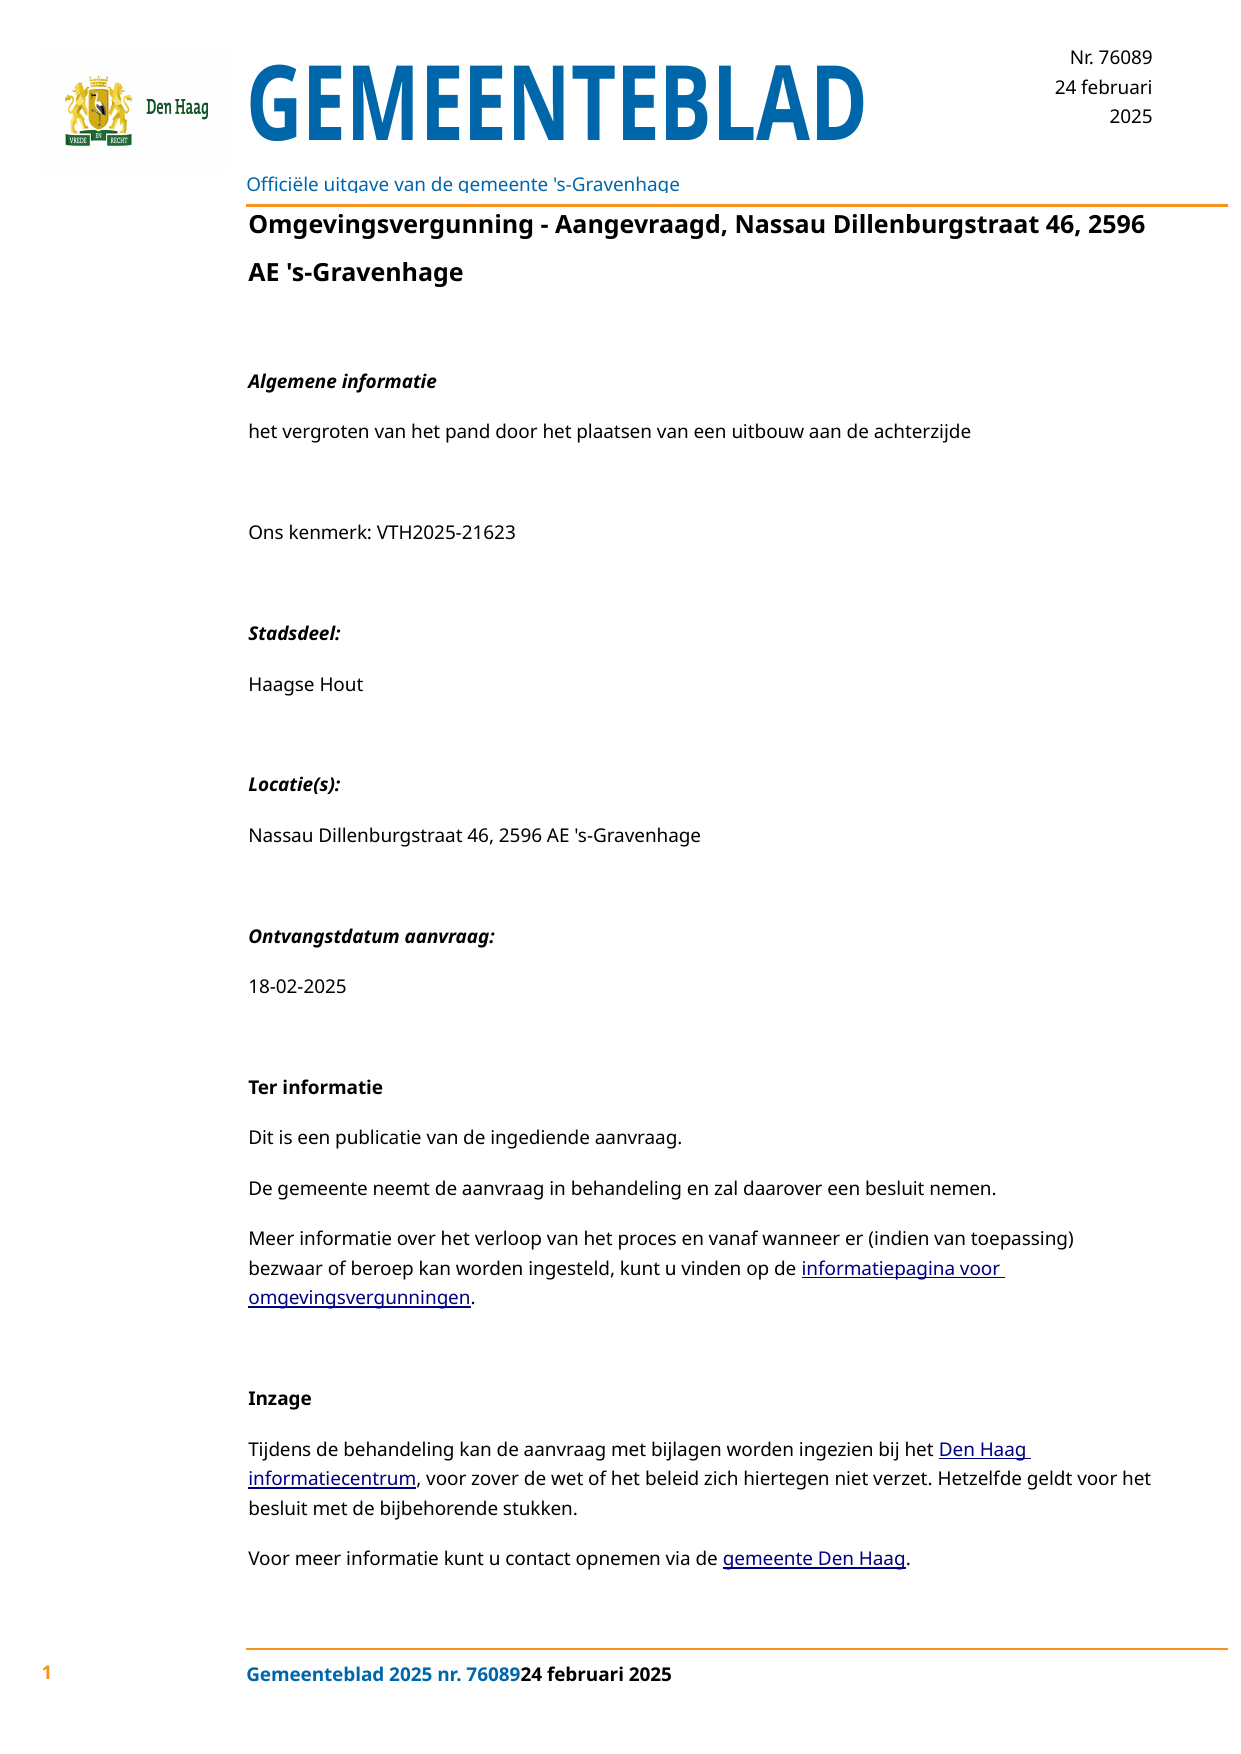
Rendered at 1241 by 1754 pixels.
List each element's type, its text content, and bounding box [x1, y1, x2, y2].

text Tijdens de behandeling kan de aanvraag met bijlagen worden ingezien bij het Den Haag informatiecentrum, voor zover de wet of het beleid zich hiertegen niet verzet. Hetzelfde geldt voor het besluit met de bijbehorende stukken. [248, 1436, 1152, 1521]
text Omgevingsvergunning - Aangevraagd, Nassau Dillenburgstraat 46, 2596 AE 's-Gravenhage [248, 207, 1152, 288]
text Voor meer informatie kunt u contact opnemen via de gemeente Den Haag. [248, 1545, 1152, 1571]
text Ter informatie [248, 1074, 1152, 1100]
text Algemene informatie [248, 368, 1152, 394]
text Ons kenmerk: VTH2025-21623 [248, 519, 1152, 545]
text Ontvangstdatum aanvraag: [248, 923, 1152, 949]
text De gemeente neemt de aanvraag in behandeling en zal daarover een besluit nemen. [248, 1175, 1152, 1201]
text Stadsdeel: [248, 620, 1152, 646]
text Nassau Dillenburgstraat 46, 2596 AE 's-Gravenhage [248, 822, 1152, 848]
picture [41, 47, 231, 172]
text het vergroten van het pand door het plaatsen van een uitbouw aan de achterzijde [248, 419, 1152, 444]
text Haagse Hout [248, 671, 1152, 697]
text Inzage [248, 1385, 1152, 1411]
text Locatie(s): [248, 772, 1152, 797]
text Meer informatie over het verloop van het proces en vanaf wanneer er (indien van toepassing) bezwaar of beroep kan worden ingesteld, kunt u vinden op de informatiepagina voor omgevingsvergunningen. [248, 1225, 1152, 1310]
text 18-02-2025 [248, 973, 1152, 999]
text Dit is een publicatie van de ingediende aanvraag. [248, 1124, 1152, 1150]
